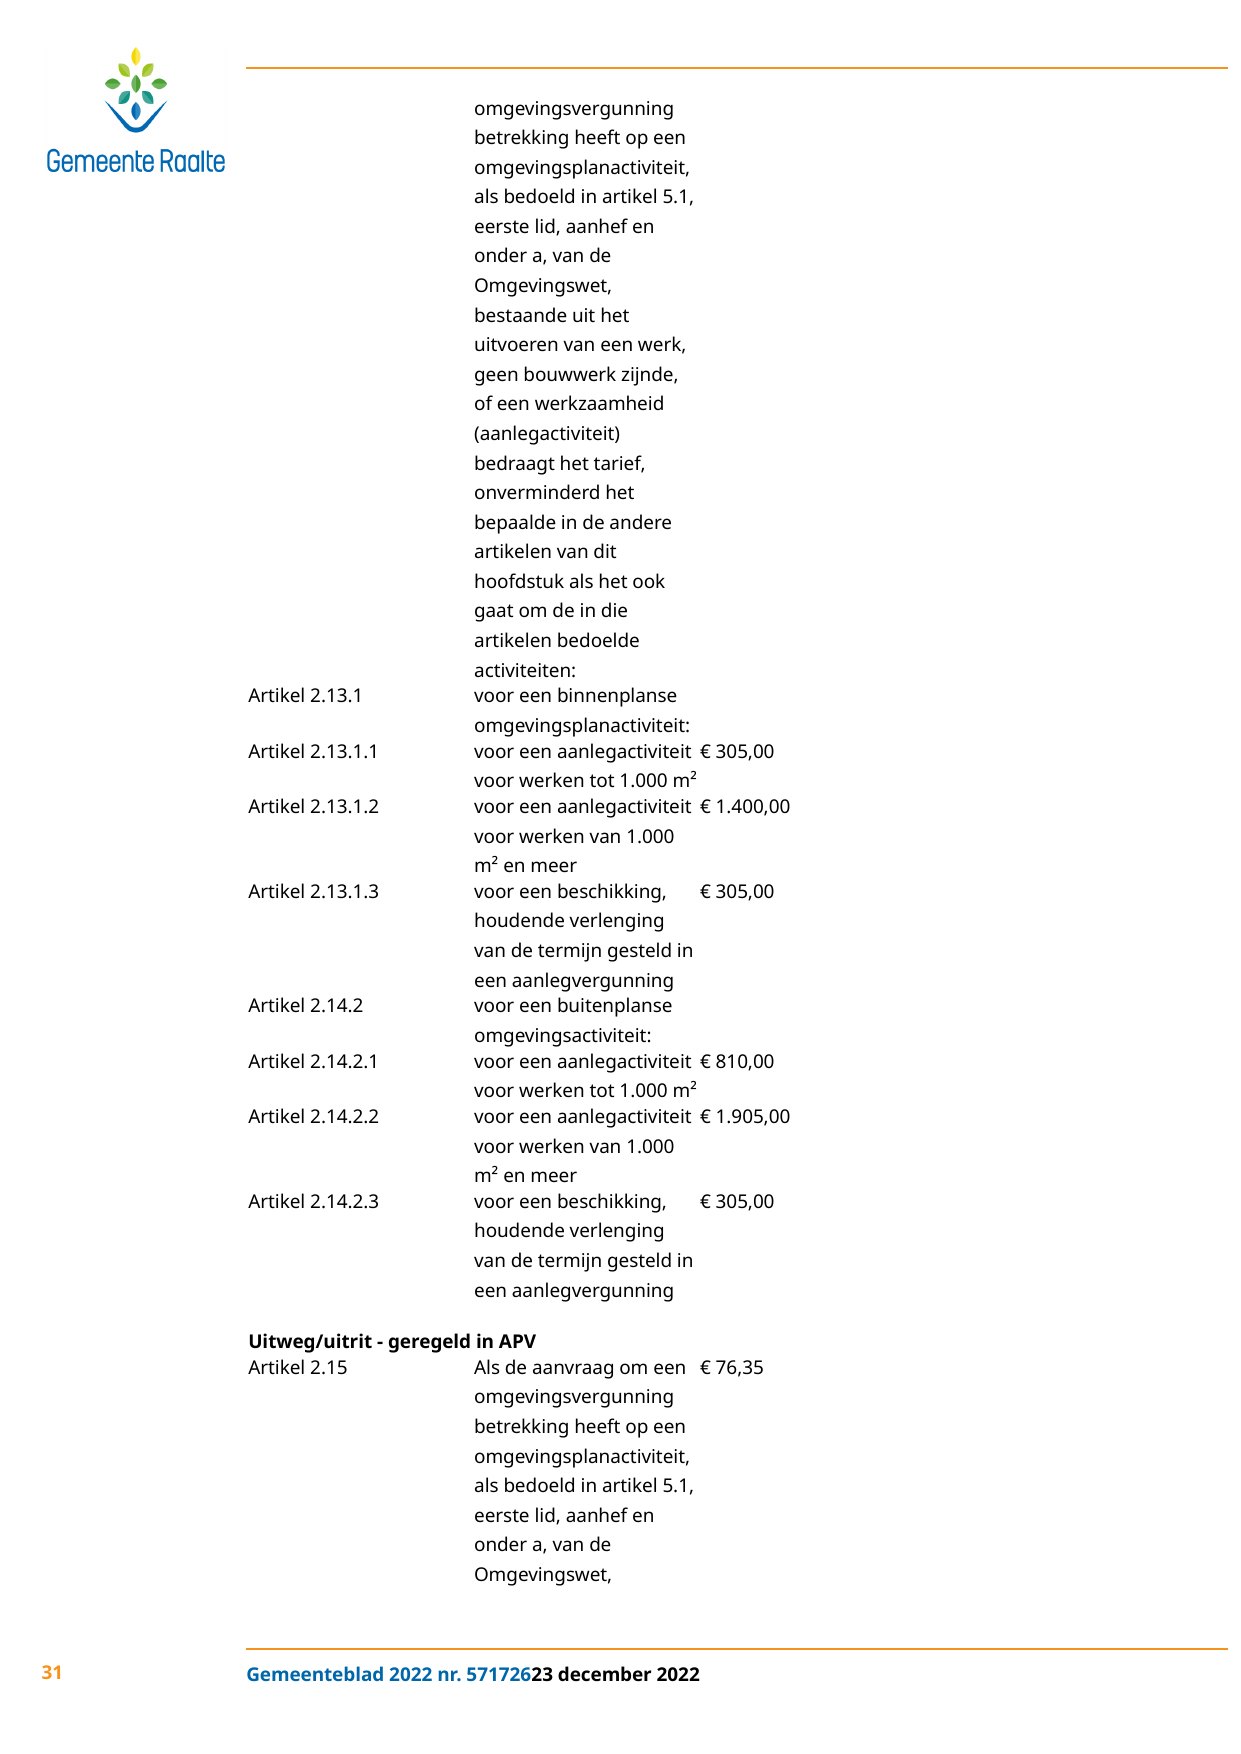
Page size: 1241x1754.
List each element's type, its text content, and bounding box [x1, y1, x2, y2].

table_cell Artikel 2.13.1.2 [248, 793, 474, 878]
table_cell voor een aanlegactiviteit voor werken van 1.000 m² en meer [474, 793, 700, 878]
table_cell omgevingsvergunning betrekking heeft op een omgevingsplanactiviteit, als bedoeld in artikel 5.1, eerste lid, aanhef en onder a, van de Omgevingswet, bestaande uit het uitvoeren van een werk, geen bouwwerk zijnde, of een werkzaamheid (aanlegactiviteit) bedraagt het tarief, onverminderd het bepaalde in de andere artikelen van dit hoofdstuk als het ook gaat om de in die artikelen bedoelde activiteiten: [474, 95, 700, 683]
table_cell Artikel 2.14.2.3 [248, 1188, 474, 1303]
table_cell Artikel 2.13.1 [248, 683, 474, 738]
table_cell voor een beschikking, houdende verlenging van de termijn gesteld in een aanlegvergunning [474, 878, 700, 993]
table_cell voor een binnenplanse omgevingsplanactiviteit: [474, 683, 700, 738]
table_cell € 305,00 [700, 1188, 926, 1303]
table_cell Artikel 2.14.2.2 [248, 1103, 474, 1188]
table_cell voor een aanlegactiviteit voor werken tot 1.000 m² [474, 1048, 700, 1103]
table_cell [700, 1328, 926, 1354]
table_cell [248, 95, 474, 683]
table_cell € 305,00 [700, 738, 926, 793]
table_cell € 1.905,00 [700, 1103, 926, 1188]
table_cell Artikel 2.15 [248, 1354, 474, 1587]
table_cell [700, 95, 926, 683]
table_cell € 810,00 [700, 1048, 926, 1103]
table_cell [700, 993, 926, 1048]
table_cell € 76,35 [700, 1354, 926, 1587]
table_cell € 305,00 [700, 878, 926, 993]
table_cell [700, 683, 926, 738]
table_cell [248, 1303, 474, 1328]
table_cell voor een aanlegactiviteit voor werken van 1.000 m² en meer [474, 1103, 700, 1188]
table_cell voor een beschikking, houdende verlenging van de termijn gesteld in een aanlegvergunning [474, 1188, 700, 1303]
table_cell voor een aanlegactiviteit voor werken tot 1.000 m² [474, 738, 700, 793]
table_cell [474, 1303, 700, 1328]
table_cell Artikel 2.13.1.3 [248, 878, 474, 993]
picture [41, 47, 231, 172]
table_cell [700, 1303, 926, 1328]
table_cell voor een buitenplanse omgevingsactiviteit: [474, 993, 700, 1048]
table_cell Als de aanvraag om een omgevingsvergunning betrekking heeft op een omgevingsplanactiviteit, als bedoeld in artikel 5.1, eerste lid, aanhef en onder a, van de Omgevingswet, [474, 1354, 700, 1587]
table_cell Artikel 2.14.2.1 [248, 1048, 474, 1103]
table_cell € 1.400,00 [700, 793, 926, 878]
table_cell Artikel 2.14.2 [248, 993, 474, 1048]
table_cell Artikel 2.13.1.1 [248, 738, 474, 793]
table_cell Uitweg/uitrit - geregeld in APV [248, 1328, 700, 1354]
